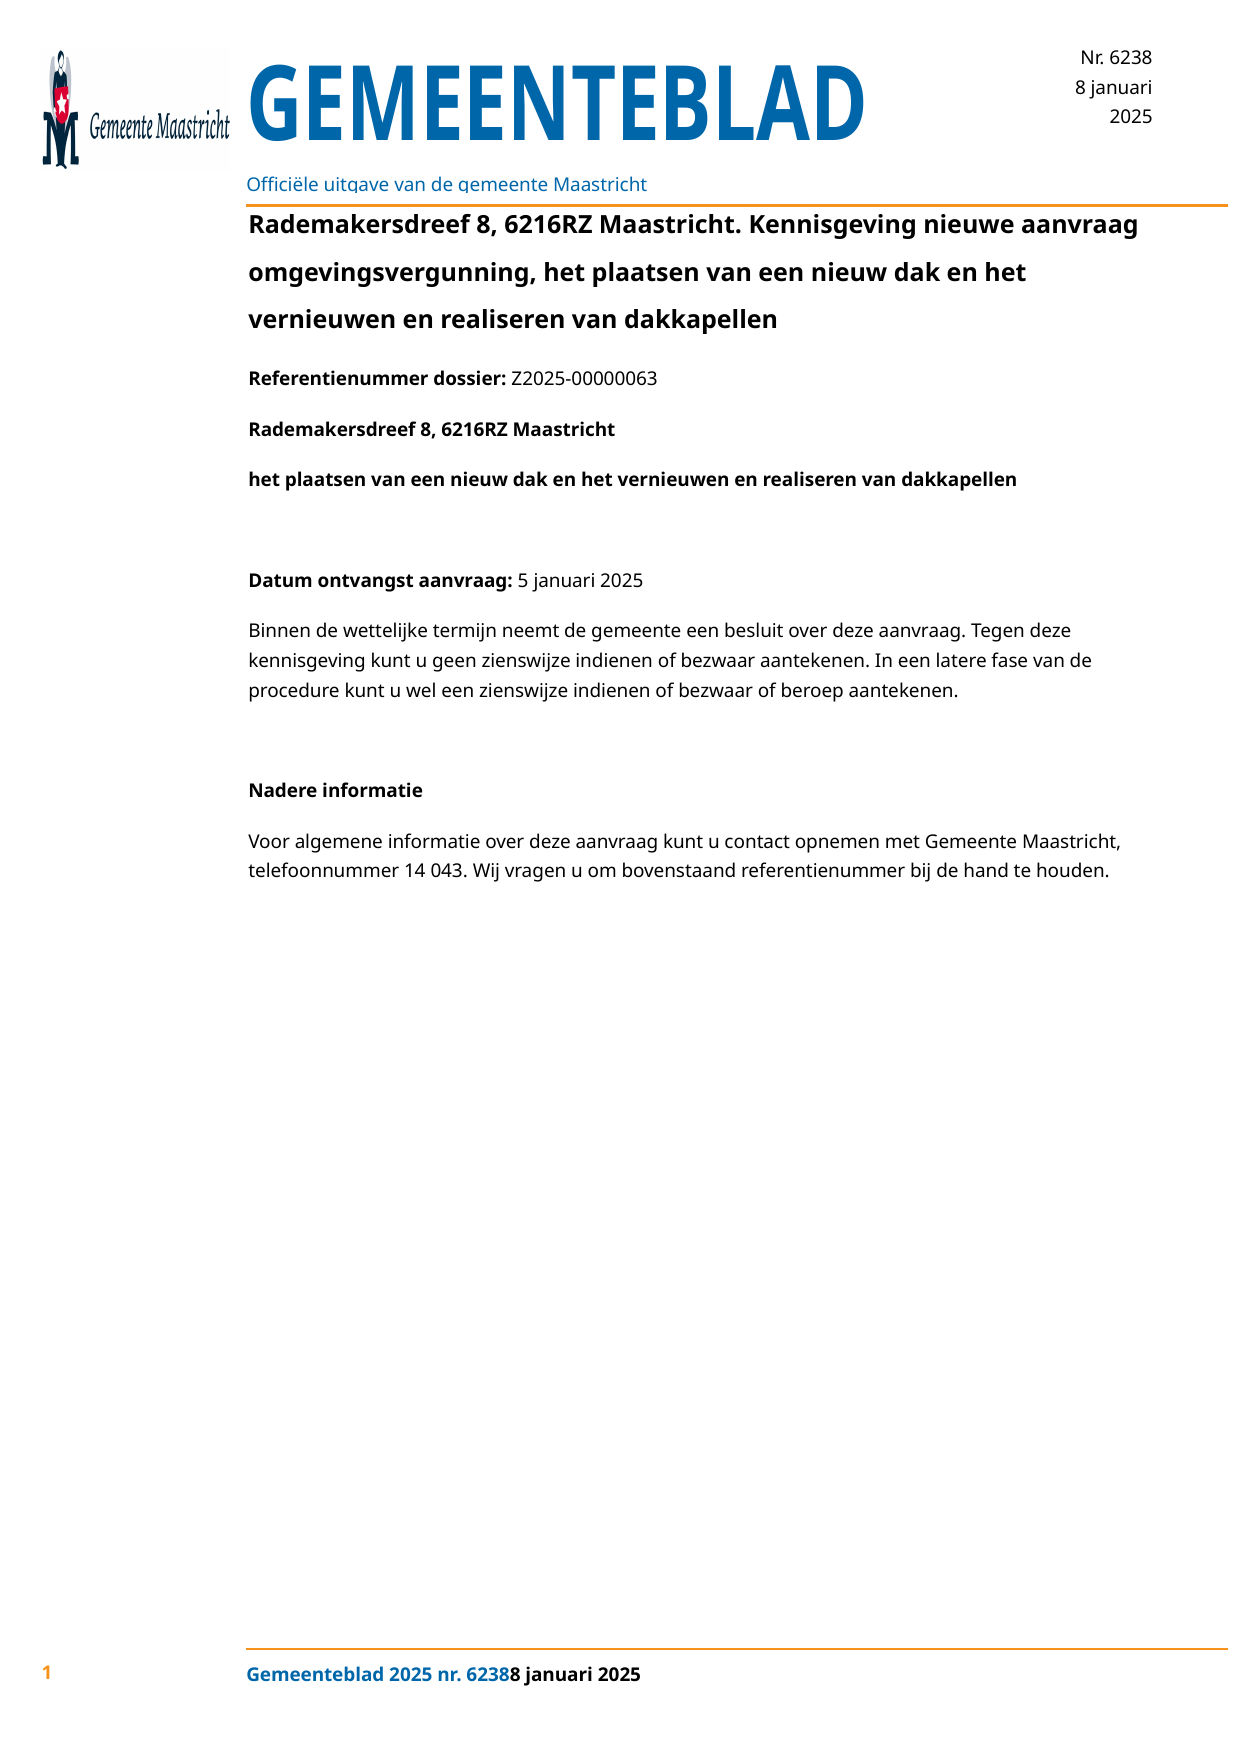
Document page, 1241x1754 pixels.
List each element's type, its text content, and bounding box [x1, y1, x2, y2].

text Rademakersdreef 8, 6216RZ Maastricht. Kennisgeving nieuwe aanvraag omgevingsvergunning, het plaatsen van een nieuw dak en het vernieuwen en realiseren van dakkapellen [248, 207, 1152, 336]
text Rademakersdreef 8, 6216RZ Maastricht [248, 416, 1152, 442]
text het plaatsen van een nieuw dak en het vernieuwen en realiseren van dakkapellen [248, 466, 1152, 492]
picture [41, 47, 231, 172]
text Voor algemene informatie over deze aanvraag kunt u contact opnemen met Gemeente Maastricht, telefoonnummer 14 043. Wij vragen u om bovenstaand referentienummer bij de hand te houden. [248, 828, 1152, 883]
text Referentienummer dossier: Z2025-00000063 [248, 366, 1152, 391]
text Nadere informatie [248, 778, 1152, 803]
text Datum ontvangst aanvraag: 5 januari 2025 [248, 567, 1152, 593]
text Binnen de wettelijke termijn neemt de gemeente een besluit over deze aanvraag. Tegen deze kennisgeving kunt u geen zienswijze indienen of bezwaar aantekenen. In een latere fase van de procedure kunt u wel een zienswijze indienen of bezwaar of beroep aantekenen. [248, 618, 1152, 702]
